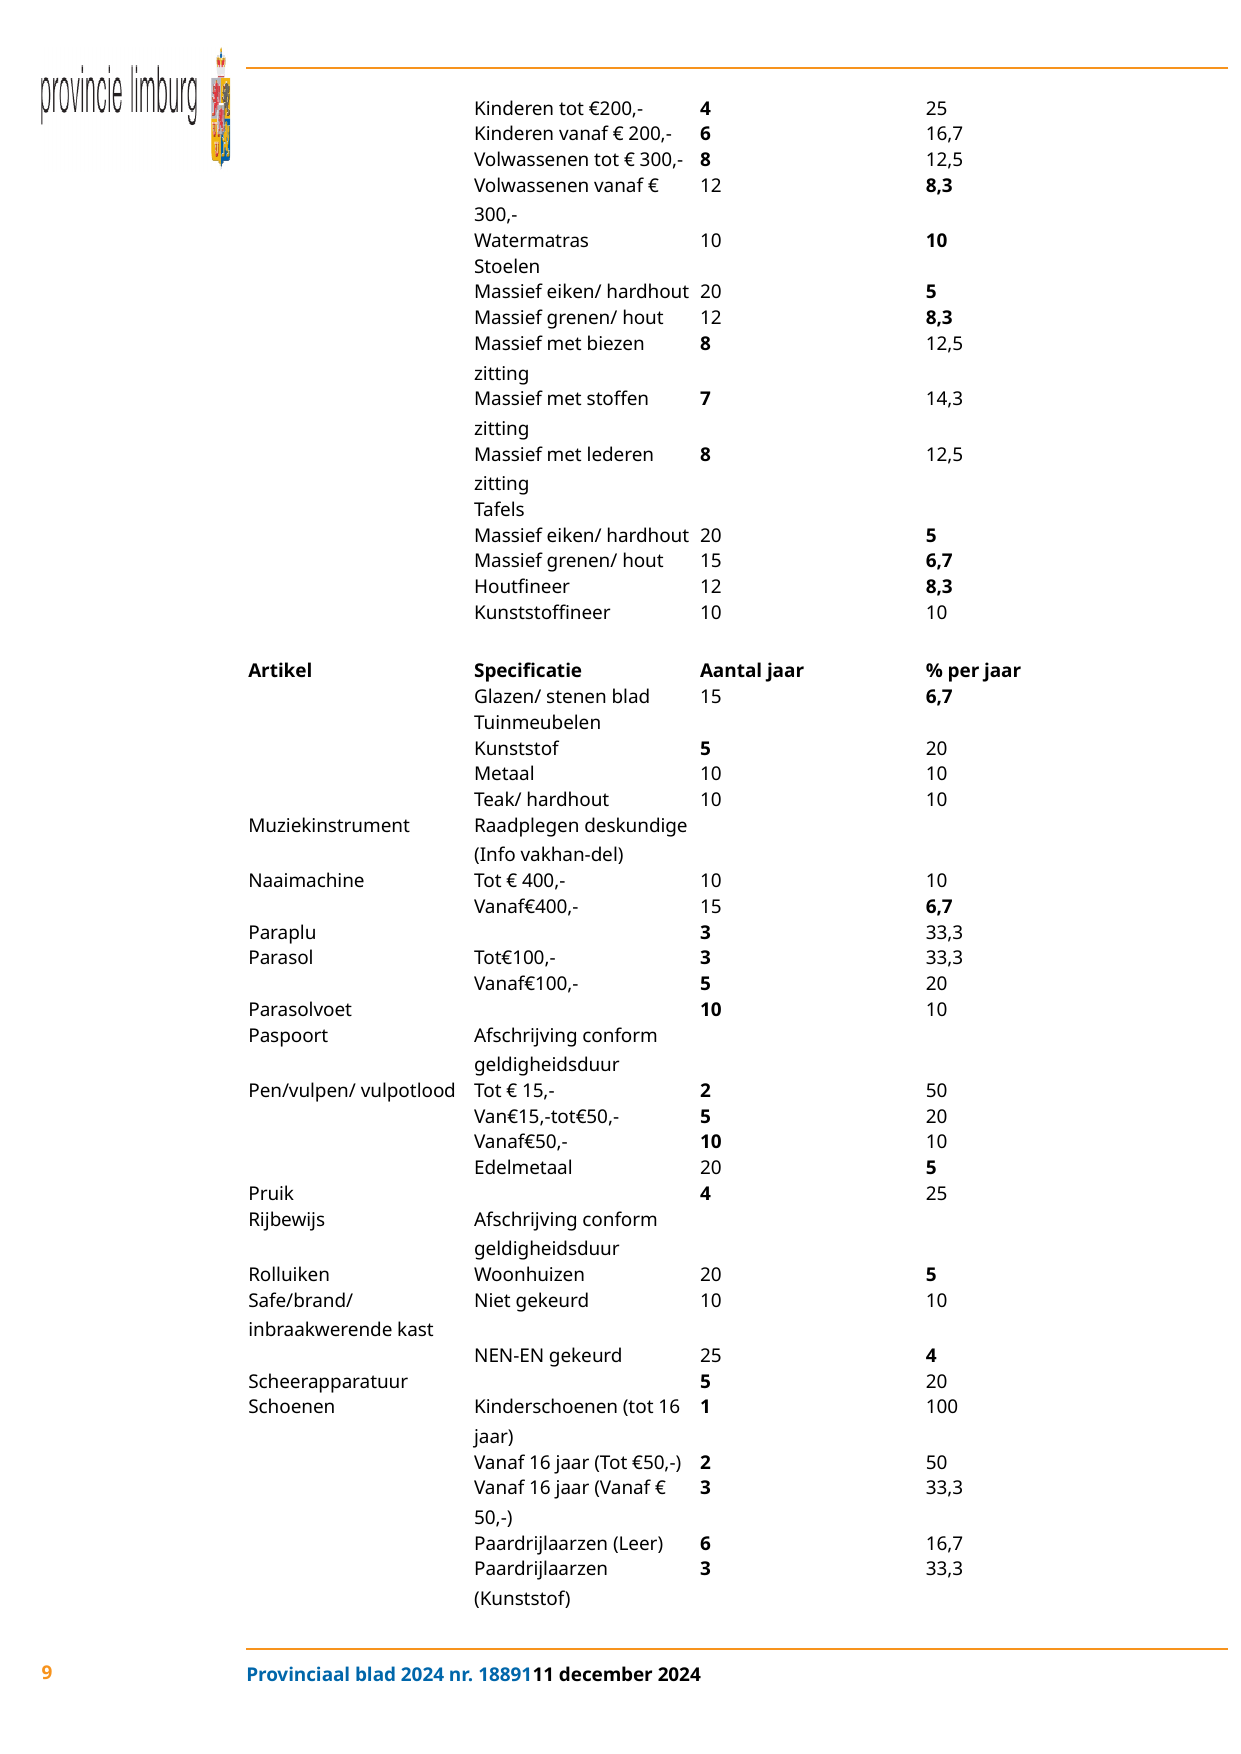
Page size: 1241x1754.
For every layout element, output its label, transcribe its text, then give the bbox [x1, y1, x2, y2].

table_cell 33,3 [926, 1556, 1152, 1611]
table_cell 3 [700, 1475, 926, 1530]
table_cell Afschrijving conform geldigheidsduur [474, 1206, 700, 1261]
table_cell [926, 253, 1152, 279]
table_cell 15 [700, 548, 926, 573]
table_cell 10 [926, 868, 1152, 893]
table_cell 10 [700, 1287, 926, 1342]
table_cell [248, 121, 474, 146]
table_cell 20 [926, 970, 1152, 996]
table_cell Tafels [474, 496, 700, 522]
table_cell 25 [926, 1180, 1152, 1206]
table_cell 12 [700, 573, 926, 599]
table_cell 8 [700, 146, 926, 172]
table_cell 20 [926, 1368, 1152, 1393]
table_cell Vanaf€50,- [474, 1129, 700, 1154]
table_cell Tot€100,- [474, 945, 700, 970]
table_cell 10 [700, 599, 926, 625]
table_cell 6 [700, 1530, 926, 1556]
table_cell 4 [700, 95, 926, 121]
table_cell NEN-EN gekeurd [474, 1342, 700, 1368]
table_cell [248, 227, 474, 253]
table_cell [248, 573, 474, 599]
table_cell [248, 548, 474, 573]
table_cell Muziek­instrument [248, 812, 474, 867]
table_cell [248, 684, 474, 709]
table_cell [248, 279, 474, 304]
table_cell 3 [700, 945, 926, 970]
table_cell Parasolvoet [248, 996, 474, 1022]
table_cell 16,7 [926, 1530, 1152, 1556]
table_cell [248, 735, 474, 761]
table_cell 33,3 [926, 945, 1152, 970]
table_cell 5 [700, 735, 926, 761]
table_cell Kunststof [474, 735, 700, 761]
table_cell [474, 1180, 700, 1206]
table_cell 12,5 [926, 330, 1152, 386]
table_cell 20 [700, 522, 926, 548]
table_cell 15 [700, 893, 926, 919]
table_cell [926, 1022, 1152, 1077]
table_cell [474, 1368, 700, 1393]
table_cell [248, 496, 474, 522]
table_cell Niet gekeurd [474, 1287, 700, 1342]
table_cell 20 [926, 735, 1152, 761]
table_cell [248, 1342, 474, 1368]
table_cell 10 [700, 227, 926, 253]
table_cell Tot € 400,- [474, 868, 700, 893]
table_cell 8 [700, 330, 926, 386]
table_cell Glazen/ stenen blad [474, 684, 700, 709]
table_cell 10 [700, 1129, 926, 1154]
table_cell 5 [700, 970, 926, 996]
table_cell [700, 1206, 926, 1261]
table_cell Tot € 15,- [474, 1077, 700, 1103]
table_cell Kinderen vanaf € 200,- [474, 121, 700, 146]
table_cell 50 [926, 1077, 1152, 1103]
table_cell 10 [926, 761, 1152, 786]
table_cell 3 [700, 1556, 926, 1611]
table_cell Massief met biezen zitting [474, 330, 700, 386]
table_cell Stoelen [474, 253, 700, 279]
table_cell [248, 386, 474, 441]
table_cell 6,7 [926, 893, 1152, 919]
table_cell 8,3 [926, 573, 1152, 599]
table_cell Naaimachine [248, 868, 474, 893]
table_cell 10 [926, 1129, 1152, 1154]
table_cell Raadplegen deskundige (Info vakhan-del) [474, 812, 700, 867]
table_cell [248, 786, 474, 812]
table_cell Woonhuizen [474, 1261, 700, 1287]
table_cell 5 [926, 1154, 1152, 1180]
table_cell Massief eiken/ hardhout [474, 522, 700, 548]
table_cell Massief eiken/ hardhout [474, 279, 700, 304]
table_cell [248, 95, 474, 121]
table_cell 10 [700, 996, 926, 1022]
table_header Specificatie [474, 658, 700, 683]
table_cell Parasol [248, 945, 474, 970]
table_cell 5 [926, 279, 1152, 304]
table_cell 33,3 [926, 919, 1152, 944]
table_cell 6,7 [926, 548, 1152, 573]
table_cell Paardrijlaarzen (Leer) [474, 1530, 700, 1556]
table_cell [248, 1129, 474, 1154]
table_cell 12,5 [926, 146, 1152, 172]
table_cell [248, 1475, 474, 1530]
table_cell 10 [926, 996, 1152, 1022]
table_cell 8 [700, 441, 926, 496]
table_cell [248, 1154, 474, 1180]
table_cell 7 [700, 386, 926, 441]
table_cell 14,3 [926, 386, 1152, 441]
table_cell [248, 522, 474, 548]
table_cell [248, 146, 474, 172]
table_cell 6 [700, 121, 926, 146]
table_cell [700, 496, 926, 522]
table_cell Tuinmeubelen [474, 709, 700, 735]
table_cell [700, 1022, 926, 1077]
table_header % per jaar [926, 658, 1152, 683]
table_cell 2 [700, 1077, 926, 1103]
table_cell [926, 709, 1152, 735]
table_cell Vanaf 16 jaar (Tot €50,-) [474, 1449, 700, 1474]
table_cell 5 [926, 1261, 1152, 1287]
table_cell 5 [926, 522, 1152, 548]
table_cell Massief met lederen zitting [474, 441, 700, 496]
table_cell 100 [926, 1394, 1152, 1449]
table_cell 10 [926, 786, 1152, 812]
table_cell Rijbewijs [248, 1206, 474, 1261]
table_cell 12 [700, 172, 926, 227]
picture [41, 47, 231, 172]
table_cell Metaal [474, 761, 700, 786]
table_cell Paspoort [248, 1022, 474, 1077]
table_cell Pen/vulpen/ vulpotlood [248, 1077, 474, 1103]
table_cell [248, 172, 474, 227]
table_cell Vanaf 16 jaar (Vanaf € 50,-) [474, 1475, 700, 1530]
table_cell 16,7 [926, 121, 1152, 146]
table_cell 6,7 [926, 684, 1152, 709]
table_cell Massief grenen/ hout [474, 305, 700, 330]
table_cell 50 [926, 1449, 1152, 1474]
table_cell Teak/ hardhout [474, 786, 700, 812]
table_cell [926, 496, 1152, 522]
table_cell 25 [700, 1342, 926, 1368]
table_cell Safe/brand/ inbraakwerende kast [248, 1287, 474, 1342]
table_cell Afschrijving conform geldigheidsduur [474, 1022, 700, 1077]
table_cell [926, 1206, 1152, 1261]
table_cell [248, 1449, 474, 1474]
table_cell [248, 761, 474, 786]
table_cell Rolluiken [248, 1261, 474, 1287]
table_header Aan­tal jaar [700, 658, 926, 683]
table_cell [700, 709, 926, 735]
table_cell Massief grenen/ hout [474, 548, 700, 573]
table_cell Vanaf€100,- [474, 970, 700, 996]
table_cell 10 [700, 761, 926, 786]
table_cell 5 [700, 1103, 926, 1128]
table_cell Kinderen tot €200,- [474, 95, 700, 121]
table_cell 1 [700, 1394, 926, 1449]
table_cell [926, 812, 1152, 867]
table_cell 20 [700, 279, 926, 304]
table_cell 20 [926, 1103, 1152, 1128]
table_cell Houtfineer [474, 573, 700, 599]
table_cell [700, 253, 926, 279]
table_cell 8,3 [926, 305, 1152, 330]
table_cell 33,3 [926, 1475, 1152, 1530]
table_cell [248, 599, 474, 625]
table_cell 5 [700, 1368, 926, 1393]
table_cell [248, 1556, 474, 1611]
table_cell 10 [700, 786, 926, 812]
table_cell Schoenen [248, 1394, 474, 1449]
table_cell 20 [700, 1154, 926, 1180]
table_cell [474, 919, 700, 944]
table_cell 10 [926, 227, 1152, 253]
table_cell Pruik [248, 1180, 474, 1206]
table_cell 12 [700, 305, 926, 330]
table_cell Paardrijlaarzen (Kunststof) [474, 1556, 700, 1611]
table_cell [248, 253, 474, 279]
table_cell 10 [700, 868, 926, 893]
table_cell Massief met stoffen zitting [474, 386, 700, 441]
table_cell [474, 996, 700, 1022]
table_cell [248, 1103, 474, 1128]
table_cell [248, 893, 474, 919]
table_cell 15 [700, 684, 926, 709]
table_cell Edelmetaal [474, 1154, 700, 1180]
table_cell Vanaf€400,- [474, 893, 700, 919]
table_header Artikel [248, 658, 474, 683]
table_cell [700, 812, 926, 867]
table_cell 3 [700, 919, 926, 944]
table_cell [248, 709, 474, 735]
table_cell [248, 441, 474, 496]
table_cell 2 [700, 1449, 926, 1474]
table_cell [248, 1530, 474, 1556]
table_cell [248, 305, 474, 330]
table_cell Kunststoffineer [474, 599, 700, 625]
table_cell Volwassenen vanaf € 300,- [474, 172, 700, 227]
table_cell 12,5 [926, 441, 1152, 496]
table_cell 25 [926, 95, 1152, 121]
table_cell Volwassenen tot € 300,- [474, 146, 700, 172]
table_cell 8,3 [926, 172, 1152, 227]
table_cell 20 [700, 1261, 926, 1287]
table_cell Paraplu [248, 919, 474, 944]
table_cell Kinderschoenen (tot 16 jaar) [474, 1394, 700, 1449]
table_cell Scheerapparatuur [248, 1368, 474, 1393]
table_cell [248, 330, 474, 386]
table_cell [248, 970, 474, 996]
table_cell Watermatras [474, 227, 700, 253]
table_cell 10 [926, 599, 1152, 625]
table_cell 4 [926, 1342, 1152, 1368]
table_cell 4 [700, 1180, 926, 1206]
table_cell Van€15,-tot€50,- [474, 1103, 700, 1128]
table_cell 10 [926, 1287, 1152, 1342]
